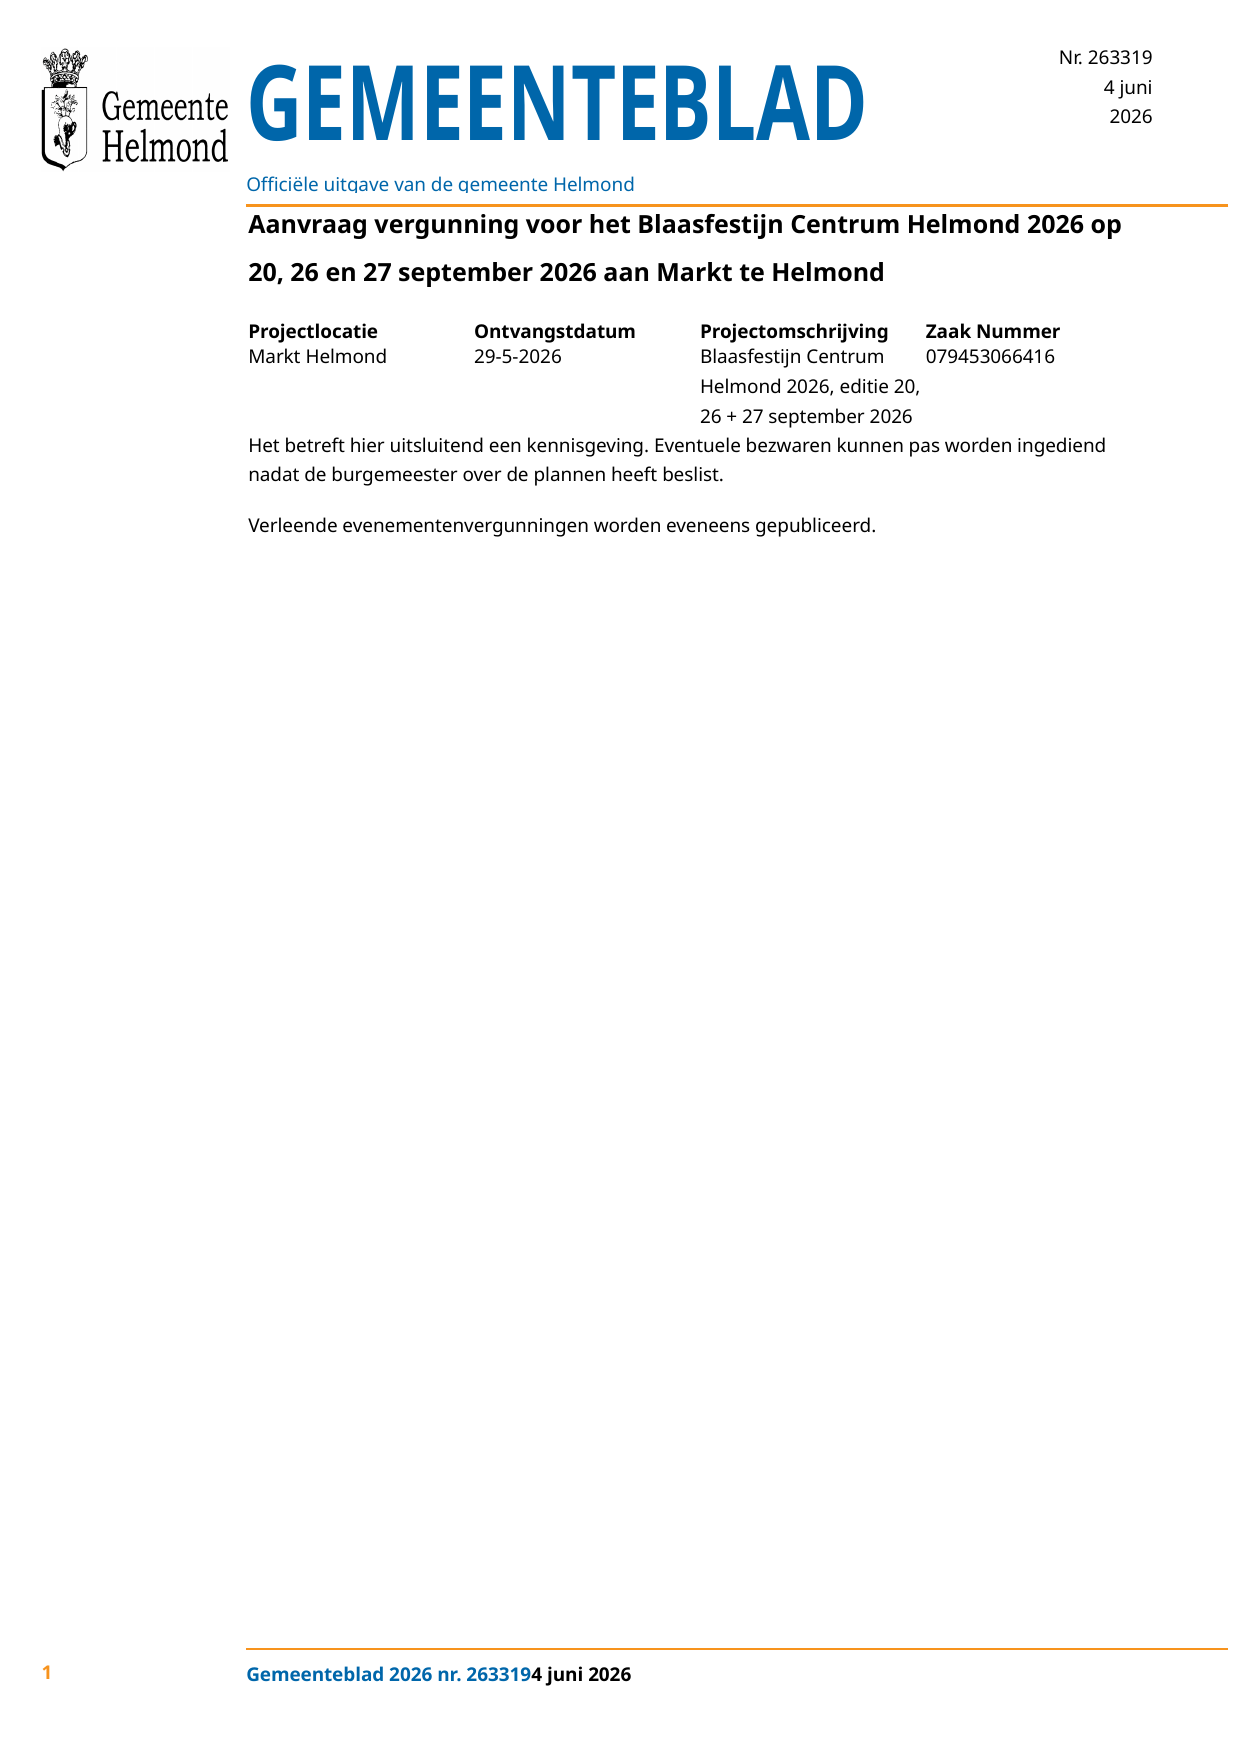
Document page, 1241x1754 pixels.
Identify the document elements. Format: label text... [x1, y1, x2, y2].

picture [41, 47, 231, 172]
table_cell Blaasfestijn Centrum Helmond 2026, editie 20, 26 + 27 september 2026 [700, 344, 926, 429]
table_cell 29-5-2026 [474, 344, 700, 429]
table_cell Markt Helmond [248, 344, 474, 429]
text Aanvraag vergunning voor het Blaasfestijn Centrum Helmond 2026 op 20, 26 en 27 september 2026 aan Markt te Helmond [248, 207, 1152, 288]
table_header Ontvangstdatum [474, 318, 700, 344]
text Verleende evenementenvergunningen worden eveneens gepubliceerd. [248, 512, 1152, 538]
table_header Projectomschrijving [700, 318, 926, 344]
text Het betreft hier uitsluitend een kennisgeving. Eventuele bezwaren kunnen pas worden ingediend nadat de burgemeester over de plannen heeft beslist. [248, 432, 1152, 487]
table_header Zaak Nummer [926, 318, 1152, 344]
table_cell 079453066416 [926, 344, 1152, 429]
table_header Projectlocatie [248, 318, 474, 344]
